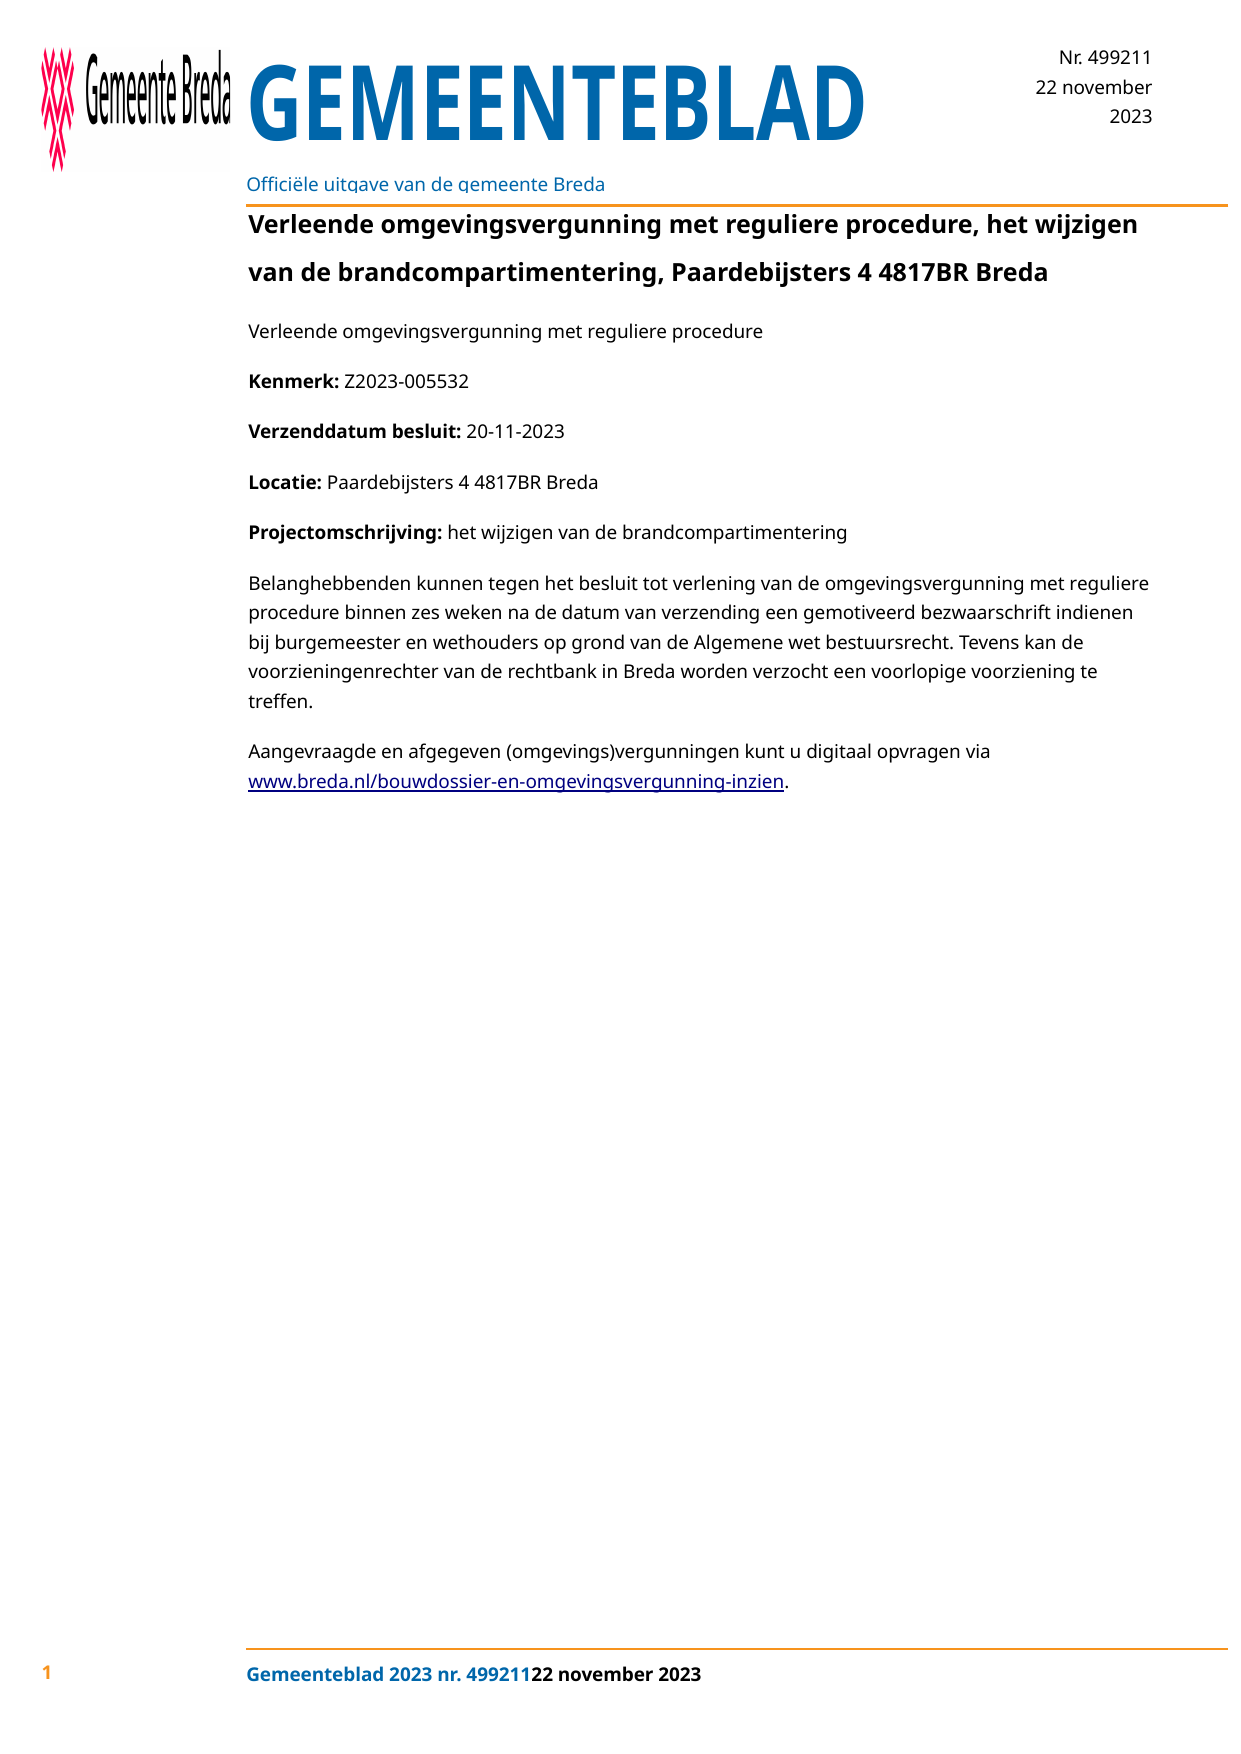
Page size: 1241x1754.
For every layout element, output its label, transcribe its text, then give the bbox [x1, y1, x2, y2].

text Verzenddatum besluit: 20-11-2023 [248, 419, 1152, 444]
text Belanghebbenden kunnen tegen het besluit tot verlening van de omgevingsvergunning met reguliere procedure binnen zes weken na de datum van verzending een gemotiveerd bezwaarschrift indienen bij burgemeester en wethouders op grond van de Algemene wet bestuursrecht. Tevens kan de voorzieningenrechter van de rechtbank in Breda worden verzocht een voorlopige voorziening te treffen. [248, 570, 1152, 714]
text Kenmerk: Z2023-005532 [248, 368, 1152, 394]
text Verleende omgevingsvergunning met reguliere procedure [248, 318, 1152, 344]
text Aangevraagde en afgegeven (omgevings)vergunningen kunt u digitaal opvragen via www.breda.nl/bouwdossier-en-omgevingsvergunning-inzien. [248, 739, 1152, 794]
text Verleende omgevingsvergunning met reguliere procedure, het wijzigen van de brandcompartimentering, Paardebijsters 4 4817BR Breda [248, 207, 1152, 288]
text Locatie: Paardebijsters 4 4817BR Breda [248, 469, 1152, 495]
text Projectomschrijving: het wijzigen van de brandcompartimentering [248, 519, 1152, 545]
picture [41, 47, 231, 172]
